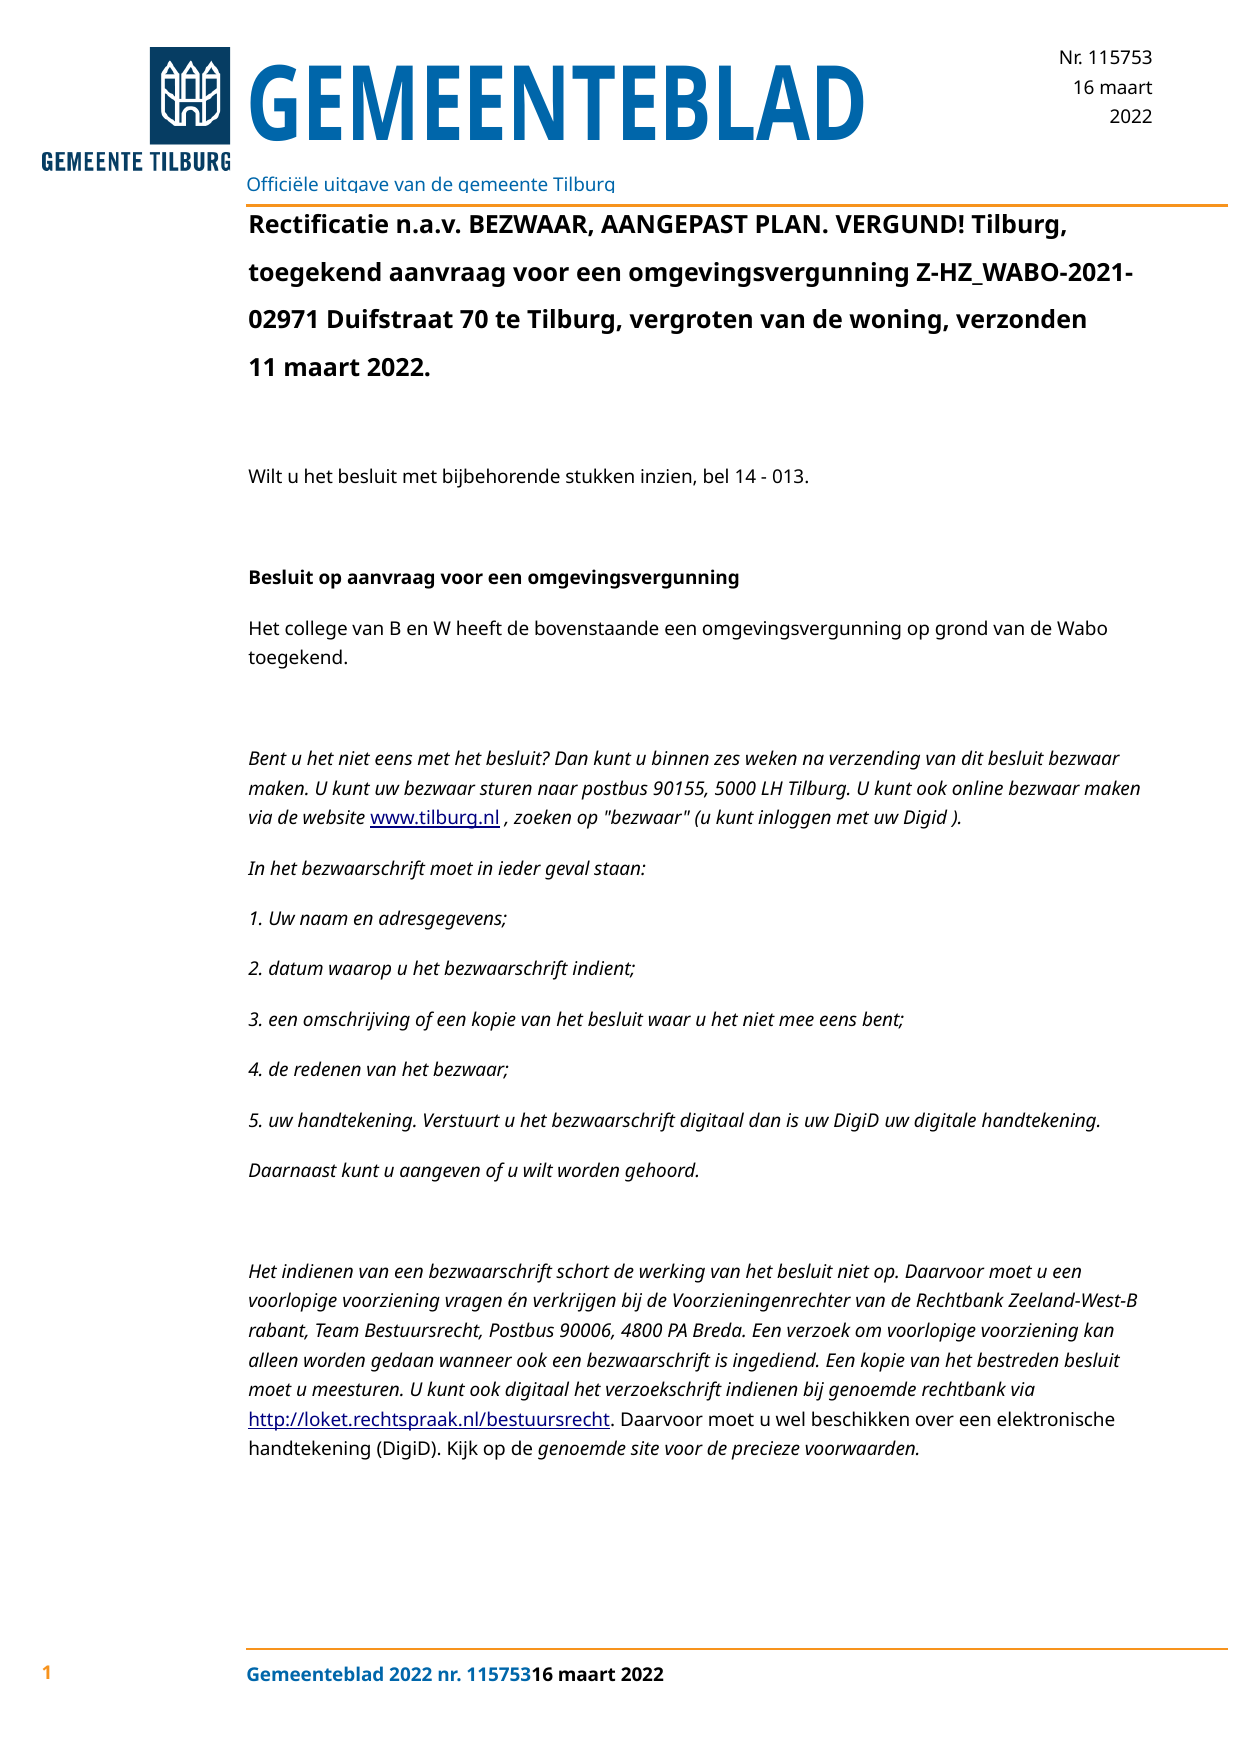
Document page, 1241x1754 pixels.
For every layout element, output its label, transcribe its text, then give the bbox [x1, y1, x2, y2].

picture [41, 47, 231, 172]
text Besluit op aanvraag voor een omgevingsvergunning [248, 564, 1152, 590]
text 2. datum waarop u het bezwaarschrift indient; [248, 956, 1152, 981]
text Bent u het niet eens met het besluit? Dan kunt u binnen zes weken na verzending van dit besluit bezwaar maken. U kunt uw bezwaar sturen naar postbus 90155, 5000 LH Tilburg. U kunt ook online bezwaar maken via de website www.tilburg.nl , zoeken op "bezwaar" (u kunt inloggen met uw Digid ). [248, 745, 1152, 830]
text Het indienen van een bezwaarschrift schort de werking van het besluit niet op. Daarvoor moet u een voorlopige voorziening vragen én verkrijgen bij de Voorzieningenrechter van de Rechtbank Zeeland-West-B rabant, Team Bestuursrecht, Postbus 90006, 4800 PA Breda. Een verzoek om voorlopige voorziening kan alleen worden gedaan wanneer ook een bezwaarschrift is ingediend. Een kopie van het bestreden besluit moet u meesturen. U kunt ook digitaal het verzoekschrift indienen bij genoemde rechtbank via http://loket.rechtspraak.nl/bestuursrecht. Daarvoor moet u wel beschikken over een elektronische handtekening (DigiD). Kijk op de genoemde site voor de precieze voorwaarden. [248, 1258, 1152, 1461]
text Het college van B en W heeft de bovenstaande een omgevingsvergunning op grond van de Wabo toegekend. [248, 615, 1152, 670]
text Wilt u het besluit met bijbehorende stukken inzien, bel 14 - 013. [248, 463, 1152, 489]
text 5. uw handtekening. Verstuurt u het bezwaarschrift digitaal dan is uw DigiD uw digitale handtekening. [248, 1107, 1152, 1133]
text 4. de redenen van het bezwaar; [248, 1056, 1152, 1082]
text 1. Uw naam en adresgegevens; [248, 905, 1152, 931]
text 3. een omschrijving of een kopie van het besluit waar u het niet mee eens bent; [248, 1006, 1152, 1032]
text Daarnaast kunt u aangeven of u wilt worden gehoord. [248, 1157, 1152, 1183]
text Rectificatie n.a.v. BEZWAAR, AANGEPAST PLAN. VERGUND! Tilburg, toegekend aanvraag voor een omgevingsvergunning Z-HZ_WABO-2021-02971 Duifstraat 70 te Tilburg, vergroten van de woning, verzonden 11 maart 2022. [248, 207, 1152, 384]
text In het bezwaarschrift moet in ieder geval staan: [248, 855, 1152, 881]
